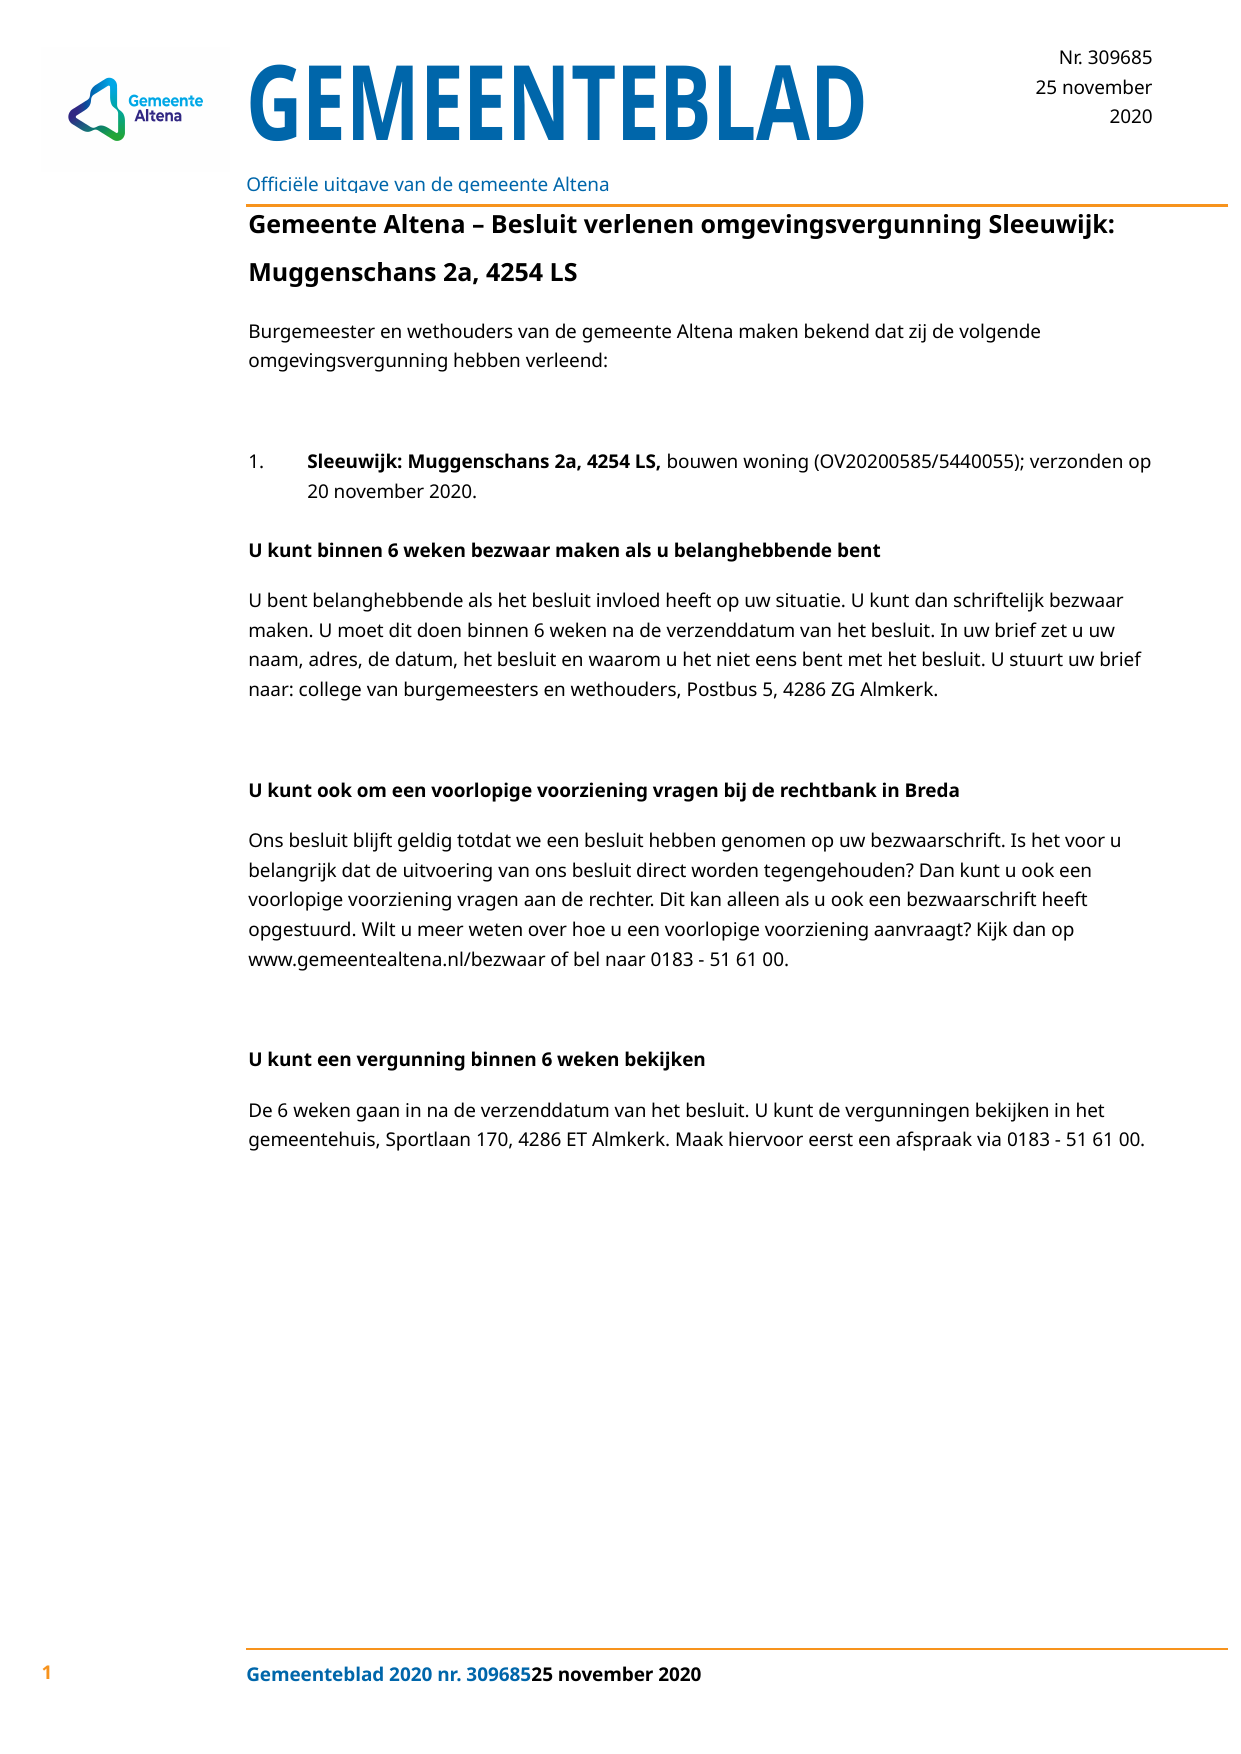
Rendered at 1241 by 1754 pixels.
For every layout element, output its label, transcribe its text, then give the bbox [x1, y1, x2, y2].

list Sleeuwijk: Muggenschans 2a, 4254 LS, bouwen woning (OV20200585/5440055); verzonden op 20 november 2020. [248, 448, 1152, 504]
text Ons besluit blijft geldig totdat we een besluit hebben genomen op uw bezwaarschrift. Is het voor u belangrijk dat de uitvoering van ons besluit direct worden tegengehouden? Dan kunt u ook een voorlopige voorziening vragen aan de rechter. Dit kan alleen als u ook een bezwaarschrift heeft opgestuurd. Wilt u meer weten over hoe u een voorlopige voorziening aanvraagt? Kijk dan op www.gemeentealtena.nl/bezwaar of bel naar 0183 - 51 61 00. [248, 827, 1152, 972]
text De 6 weken gaan in na de verzenddatum van het besluit. U kunt de vergunningen bekijken in het gemeentehuis, Sportlaan 170, 4286 ET Almkerk. Maak hiervoor eerst een afspraak via 0183 - 51 61 00. [248, 1097, 1152, 1152]
text Gemeente Altena – Besluit verlenen omgevingsvergunning Sleeuwijk: Muggenschans 2a, 4254 LS [248, 207, 1152, 288]
picture [41, 47, 231, 172]
text U kunt binnen 6 weken bezwaar maken als u belanghebbende bent [248, 537, 1152, 563]
text U bent belanghebbende als het besluit invloed heeft op uw situatie. U kunt dan schriftelijk bezwaar maken. U moet dit doen binnen 6 weken na de verzenddatum van het besluit. In uw brief zet u uw naam, adres, de datum, het besluit en waarom u het niet eens bent met het besluit. U stuurt uw brief naar: college van burgemeesters en wethouders, Postbus 5, 4286 ZG Almkerk. [248, 587, 1152, 702]
text U kunt ook om een voorlopige voorziening vragen bij de rechtbank in Breda [248, 777, 1152, 803]
text Burgemeester en wethouders van de gemeente Altena maken bekend dat zij de volgende omgevingsvergunning hebben verleend: [248, 318, 1152, 373]
text U kunt een vergunning binnen 6 weken bekijken [248, 1047, 1152, 1072]
